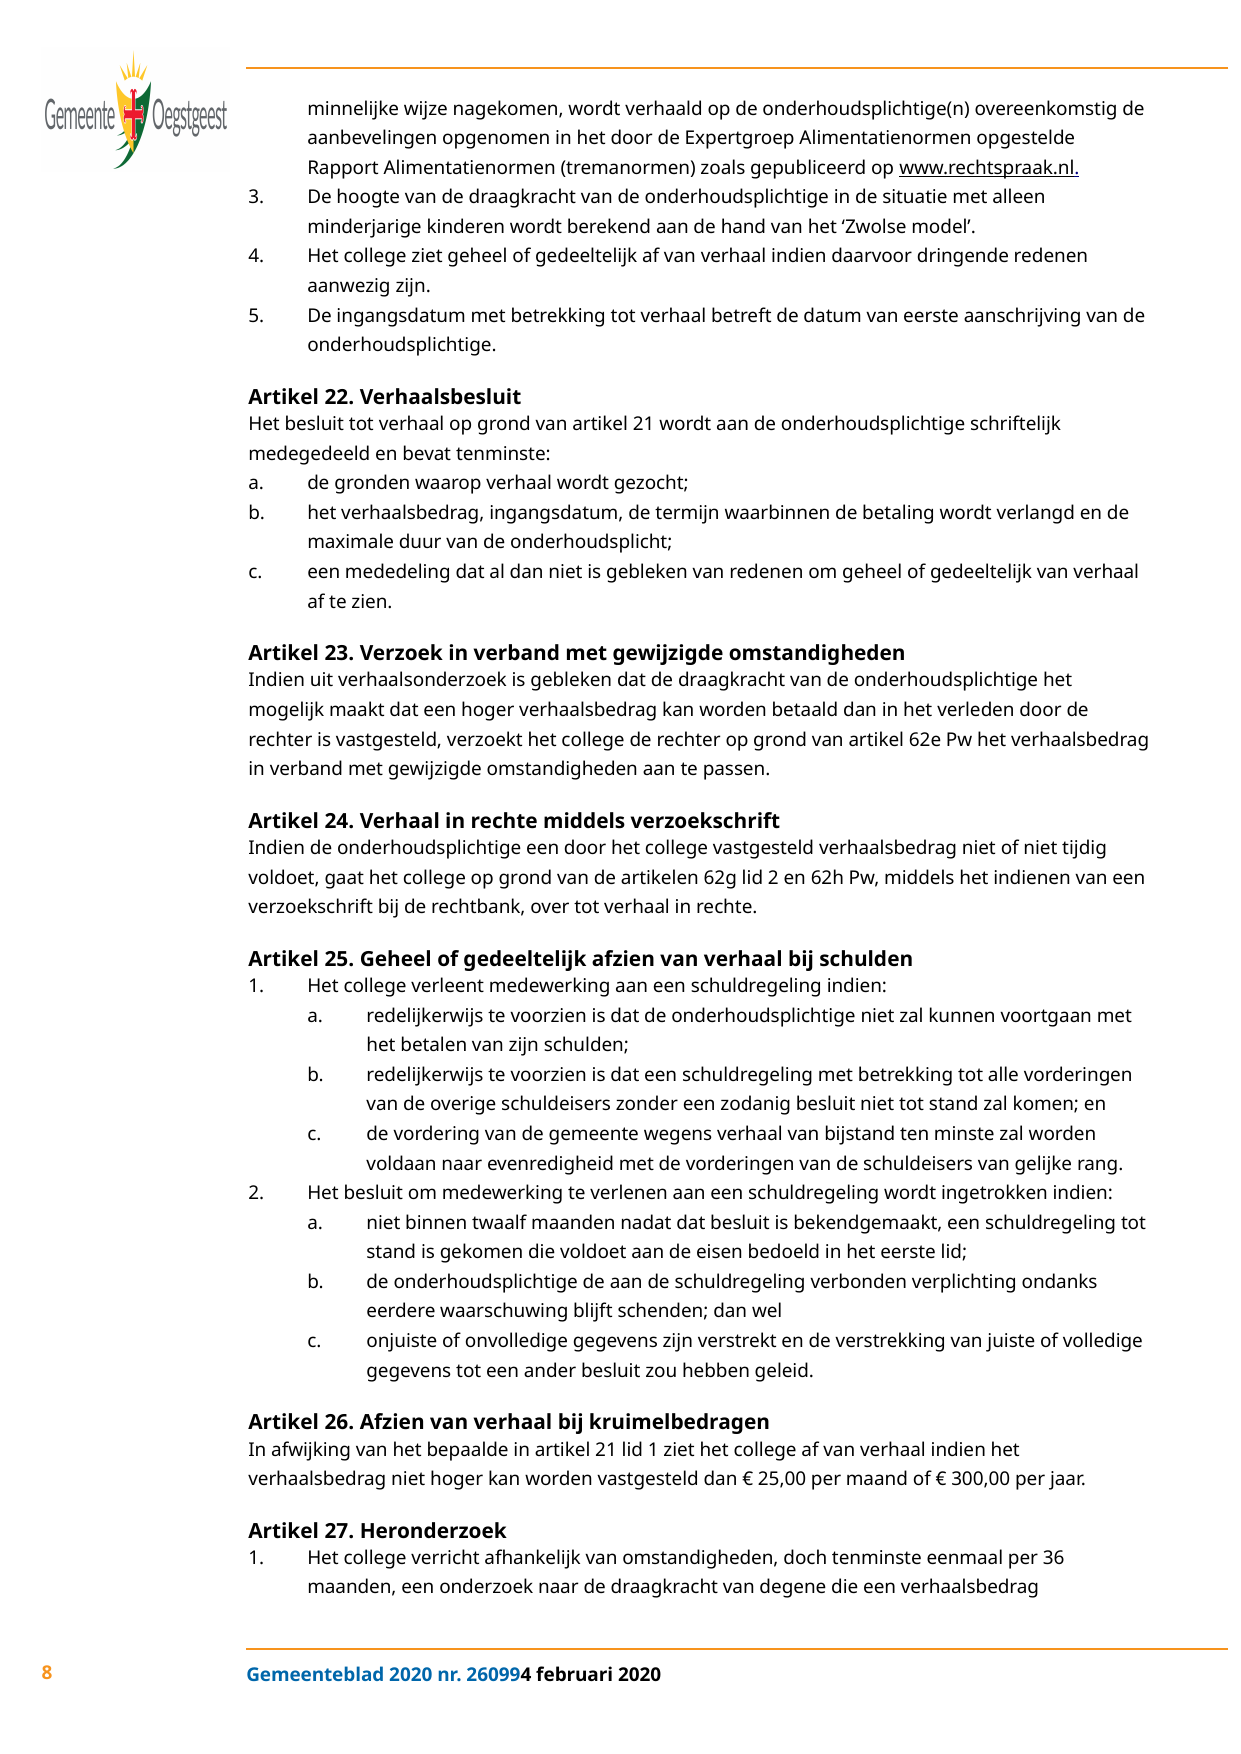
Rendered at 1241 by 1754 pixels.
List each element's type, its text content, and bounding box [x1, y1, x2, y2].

list de onderhoudsplichtige de aan de schuldregeling verbonden verplichting ondanks eerdere waarschuwing blijft schenden; dan wel [307, 1268, 1152, 1323]
list het verhaalsbedrag, ingangsdatum, de termijn waarbinnen de betaling wordt verlangd en de maximale duur van de onderhoudsplicht; [248, 499, 1152, 554]
list Het college verleent medewerking aan een schuldregeling indien: [248, 972, 1152, 998]
list minnelijke wijze nagekomen, wordt verhaald op de onderhoudsplichtige(n) overeenkomstig de aanbevelingen opgenomen in het door de Expertgroep Alimentatienormen opgestelde Rapport Alimentatienormen (tremanormen) zoals gepubliceerd op www.rechtspraak.nl. [248, 95, 1152, 180]
list onjuiste of onvolledige gegevens zijn verstrekt en de verstrekking van juiste of volledige gegevens tot een ander besluit zou hebben geleid. [307, 1327, 1152, 1383]
text Artikel 25. Geheel of gedeeltelijk afzien van verhaal bij schulden [248, 944, 1152, 972]
list Het college verricht afhankelijk van omstandigheden, doch tenminste eenmaal per 36 maanden, een onderzoek naar de draagkracht van degene die een verhaalsbedrag [248, 1544, 1152, 1599]
list de vordering van de gemeente wegens verhaal van bijstand ten minste zal worden voldaan naar evenredigheid met de vorderingen van de schuldeisers van gelijke rang. [307, 1120, 1152, 1176]
list redelijkerwijs te voorzien is dat de onderhoudsplichtige niet zal kunnen voortgaan met het betalen van zijn schulden; [307, 1002, 1152, 1057]
text Artikel 24. Verhaal in rechte middels verzoekschrift [248, 806, 1152, 834]
text Artikel 22. Verhaalsbesluit [248, 382, 1152, 410]
list niet binnen twaalf maanden nadat dat besluit is bekendgemaakt, een schuldregeling tot stand is gekomen die voldoet aan de eisen bedoeld in het eerste lid; [307, 1209, 1152, 1264]
list Het besluit om medewerking te verlenen aan een schuldregeling wordt ingetrokken indien: [248, 1179, 1152, 1205]
list redelijkerwijs te voorzien is dat een schuldregeling met betrekking tot alle vorderingen van de overige schuldeisers zonder een zodanig besluit niet tot stand zal komen; en [307, 1061, 1152, 1116]
picture [41, 47, 231, 172]
text In afwijking van het bepaalde in artikel 21 lid 1 ziet het college af van verhaal indien het verhaalsbedrag niet hoger kan worden vastgesteld dan € 25,00 per maand of € 300,00 per jaar. [248, 1436, 1152, 1491]
text Indien uit verhaalsonderzoek is gebleken dat de draagkracht van de onderhoudsplichtige het mogelijk maakt dat een hoger verhaalsbedrag kan worden betaald dan in het verleden door de rechter is vastgesteld, verzoekt het college de rechter op grond van artikel 62e Pw het verhaalsbedrag in verband met gewijzigde omstandigheden aan te passen. [248, 667, 1152, 781]
text Artikel 27. Heronderzoek [248, 1516, 1152, 1544]
list Het college ziet geheel of gedeeltelijk af van verhaal indien daarvoor dringende redenen aanwezig zijn. [248, 243, 1152, 298]
text Artikel 26. Afzien van verhaal bij kruimelbedragen [248, 1407, 1152, 1436]
list een mededeling dat al dan niet is gebleken van redenen om geheel of gedeeltelijk van verhaal af te zien. [248, 558, 1152, 613]
list de gronden waarop verhaal wordt gezocht; [248, 469, 1152, 495]
text Indien de onderhoudsplichtige een door het college vastgesteld verhaalsbedrag niet of niet tijdig voldoet, gaat het college op grond van de artikelen 62g lid 2 en 62h Pw, middels het indienen van een verzoekschrift bij de rechtbank, over tot verhaal in rechte. [248, 834, 1152, 919]
text Het besluit tot verhaal op grond van artikel 21 wordt aan de onderhoudsplichtige schriftelijk medegedeeld en bevat tenminste: [248, 410, 1152, 466]
list De ingangsdatum met betrekking tot verhaal betreft de datum van eerste aanschrijving van de onderhoudsplichtige. [248, 302, 1152, 357]
text Artikel 23. Verzoek in verband met gewijzigde omstandigheden [248, 638, 1152, 667]
list De hoogte van de draagkracht van de onderhoudsplichtige in de situatie met alleen minderjarige kinderen wordt berekend aan de hand van het ‘Zwolse model’. [248, 183, 1152, 239]
